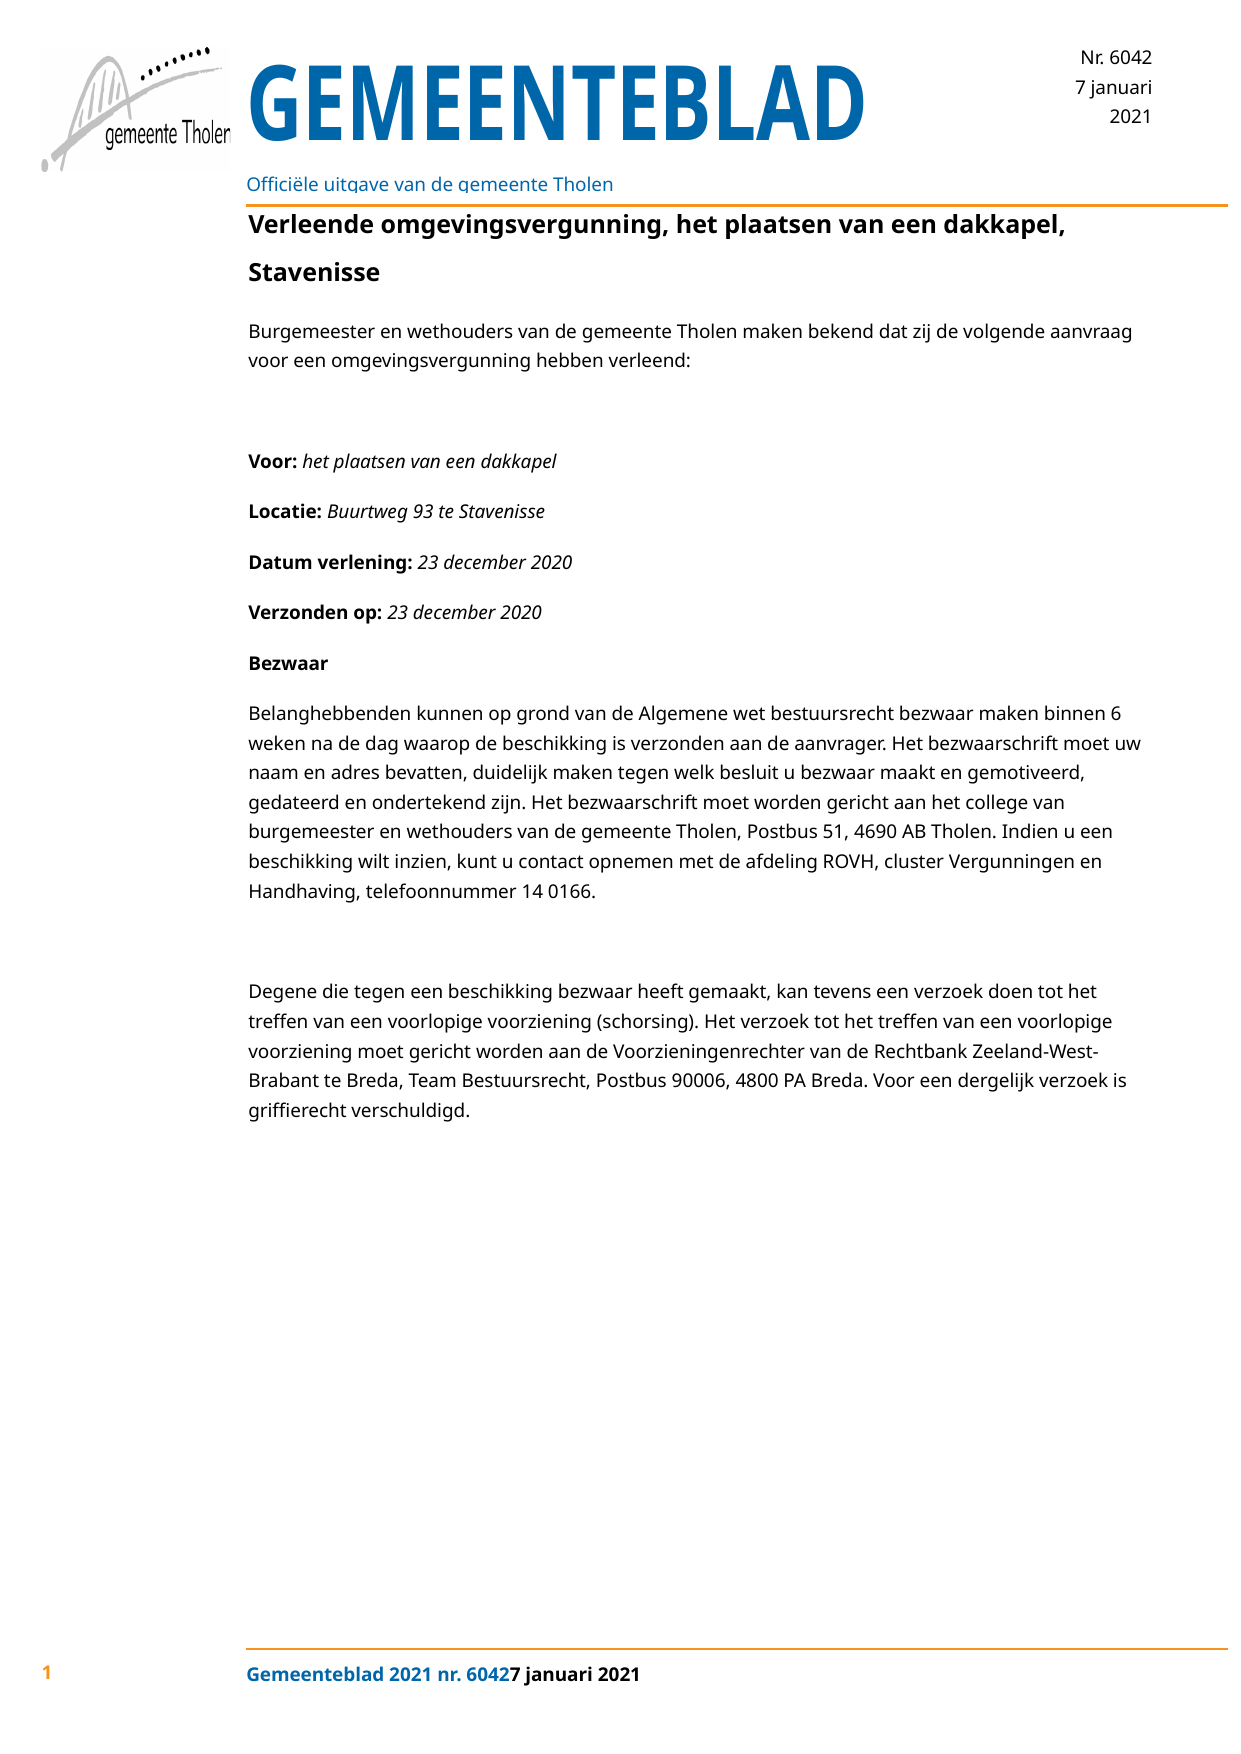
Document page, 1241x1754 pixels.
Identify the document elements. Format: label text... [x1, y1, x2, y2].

text Burgemeester en wethouders van de gemeente Tholen maken bekend dat zij de volgende aanvraag voor een omgevingsvergunning hebben verleend: [248, 318, 1152, 373]
text Voor: het plaatsen van een dakkapel [248, 448, 1152, 474]
text Belanghebbenden kunnen op grond van de Algemene wet bestuursrecht bezwaar maken binnen 6 weken na de dag waarop de beschikking is verzonden aan de aanvrager. Het bezwaarschrift moet uw naam en adres bevatten, duidelijk maken tegen welk besluit u bezwaar maakt en gemotiveerd, gedateerd en ondertekend zijn. Het bezwaarschrift moet worden gericht aan het college van burgemeester en wethouders van de gemeente Tholen, Postbus 51, 4690 AB Tholen. Indien u een beschikking wilt inzien, kunt u contact opnemen met de afdeling ROVH, cluster Vergunningen en Handhaving, telefoonnummer 14 0166. [248, 700, 1152, 904]
text Verleende omgevingsvergunning, het plaatsen van een dakkapel, Stavenisse [248, 207, 1152, 288]
text Degene die tegen een beschikking bezwaar heeft gemaakt, kan tevens een verzoek doen tot het treffen van een voorlopige voorziening (schorsing). Het verzoek tot het treffen van een voorlopige voorziening moet gericht worden aan de Voorzieningenrechter van de Rechtbank Zeeland-West-Brabant te Breda, Team Bestuursrecht, Postbus 90006, 4800 PA Breda. Voor een dergelijk verzoek is griffierecht verschuldigd. [248, 979, 1152, 1123]
text Verzonden op: 23 december 2020 [248, 599, 1152, 625]
picture [41, 47, 231, 172]
text Bezwaar [248, 650, 1152, 676]
text Locatie: Buurtweg 93 te Stavenisse [248, 499, 1152, 524]
text Datum verlening: 23 december 2020 [248, 549, 1152, 575]
